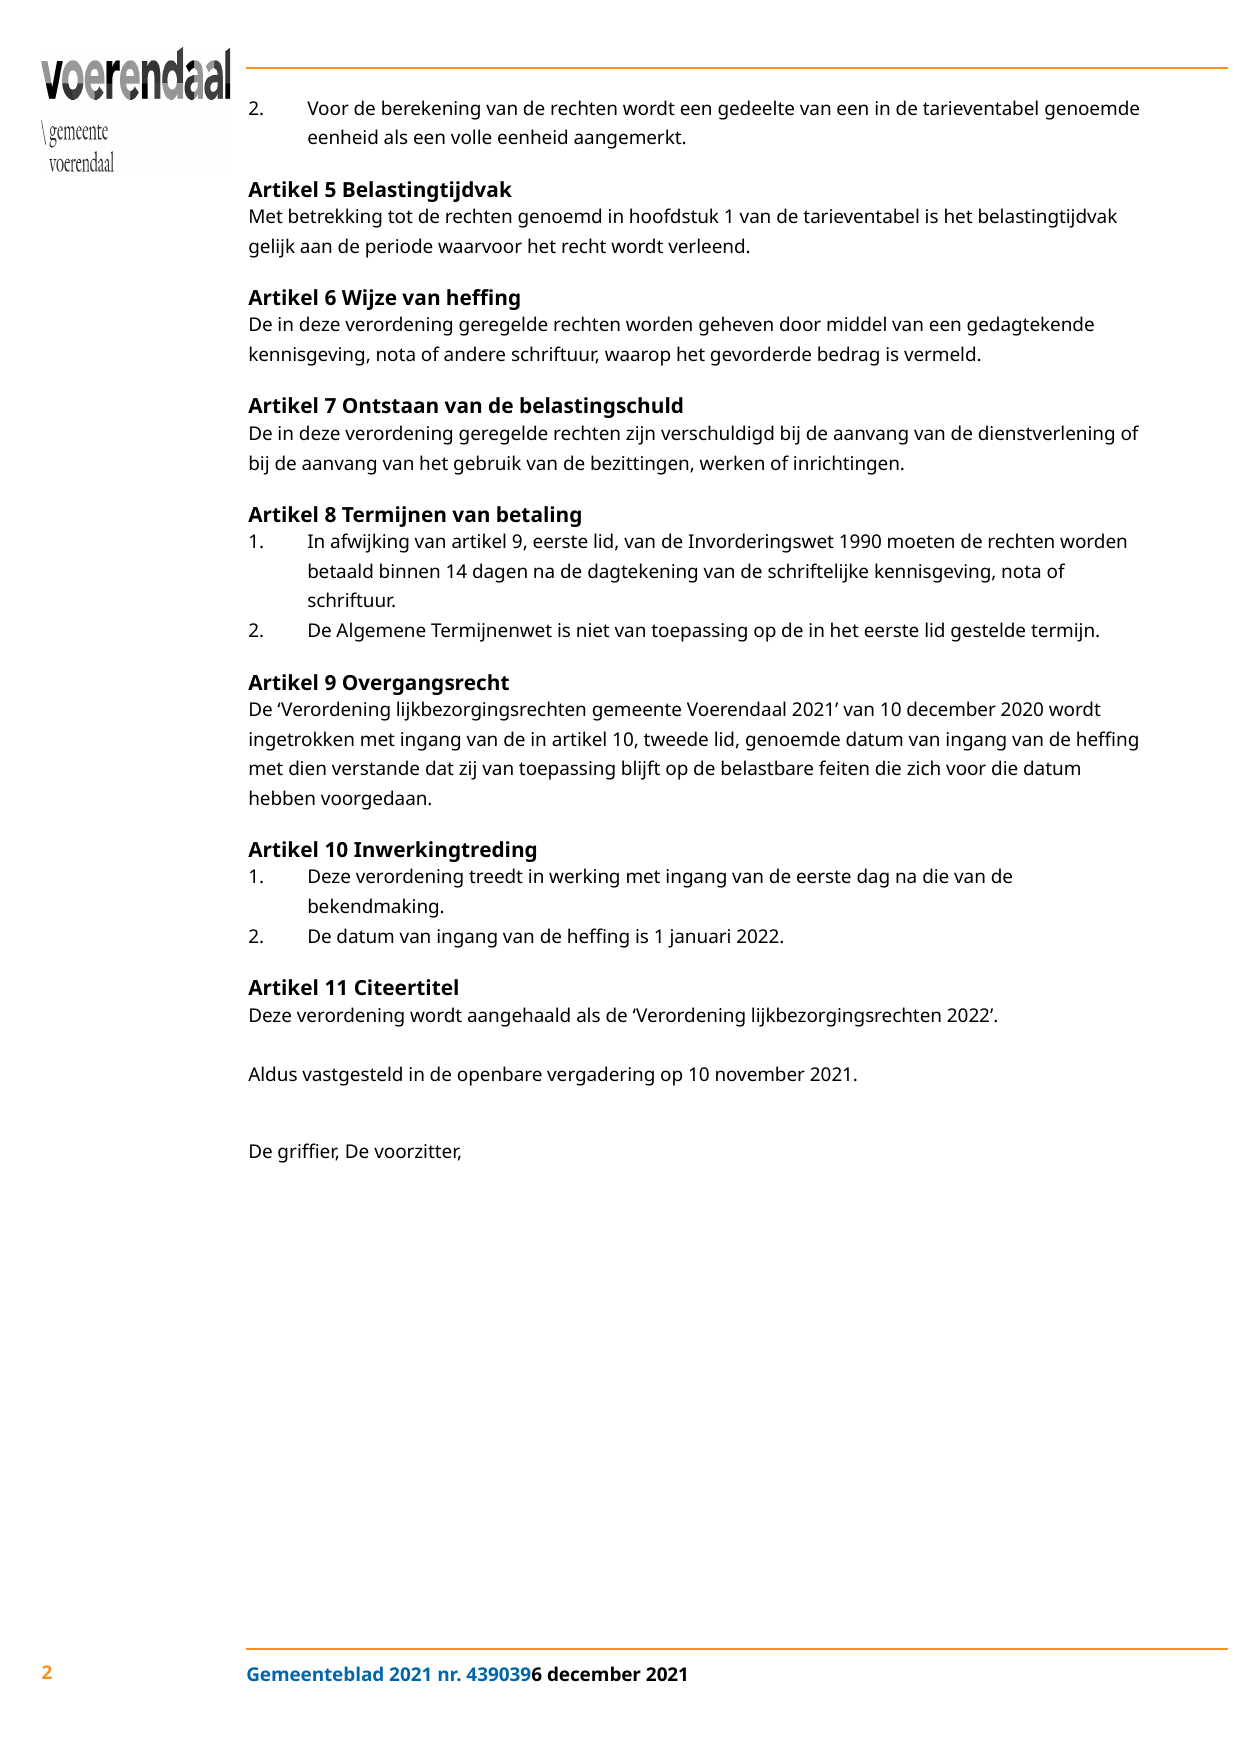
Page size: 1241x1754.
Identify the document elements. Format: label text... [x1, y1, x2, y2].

text Artikel 8 Termijnen van betaling [248, 500, 1152, 528]
list De datum van ingang van de heffing is 1 januari 2022. [248, 923, 1152, 949]
text Aldus vastgesteld in de openbare vergadering op 10 november 2021. [248, 1061, 1152, 1087]
list In afwijking van artikel 9, eerste lid, van de Invorderingswet 1990 moeten de rechten worden betaald binnen 14 dagen na de dagtekening van de schriftelijke kennisgeving, nota of schriftuur. [248, 528, 1152, 613]
text Artikel 10 Inwerkingtreding [248, 835, 1152, 864]
text De ‘Verordening lijkbezorgingsrechten gemeente Voerendaal 2021’ van 10 december 2020 wordt ingetrokken met ingang van de in artikel 10, tweede lid, genoemde datum van ingang van de heffing met dien verstande dat zij van toepassing blijft op de belastbare feiten die zich voor die datum hebben voorgedaan. [248, 696, 1152, 811]
text De in deze verordening geregelde rechten zijn verschuldigd bij de aanvang van de dienstverlening of bij de aanvang van het gebruik van de bezittingen, werken of inrichtingen. [248, 420, 1152, 475]
text Artikel 7 Ontstaan van de belastingschuld [248, 392, 1152, 420]
list Voor de berekening van de rechten wordt een gedeelte van een in de tarieventabel genoemde eenheid als een volle eenheid aangemerkt. [248, 95, 1152, 150]
text De griffier, De voorzitter, [248, 1138, 1152, 1164]
text Deze verordening wordt aangehaald als de ‘Verordening lijkbezorgingsrechten 2022’. [248, 1002, 1152, 1027]
list Deze verordening treedt in werking met ingang van de eerste dag na die van de bekendmaking. [248, 864, 1152, 919]
text Artikel 11 Citeertitel [248, 973, 1152, 1002]
text Met betrekking tot de rechten genoemd in hoofdstuk 1 van de tarieventabel is het belastingtijdvak gelijk aan de periode waarvoor het recht wordt verleend. [248, 203, 1152, 258]
text Artikel 5 Belastingtijdvak [248, 175, 1152, 203]
text Artikel 6 Wijze van heffing [248, 283, 1152, 312]
picture [41, 47, 231, 172]
text Artikel 9 Overgangsrecht [248, 668, 1152, 696]
text De in deze verordening geregelde rechten worden geheven door middel van een gedagtekende kennisgeving, nota of andere schriftuur, waarop het gevorderde bedrag is vermeld. [248, 312, 1152, 367]
list De Algemene Termijnenwet is niet van toepassing op de in het eerste lid gestelde termijn. [248, 617, 1152, 643]
